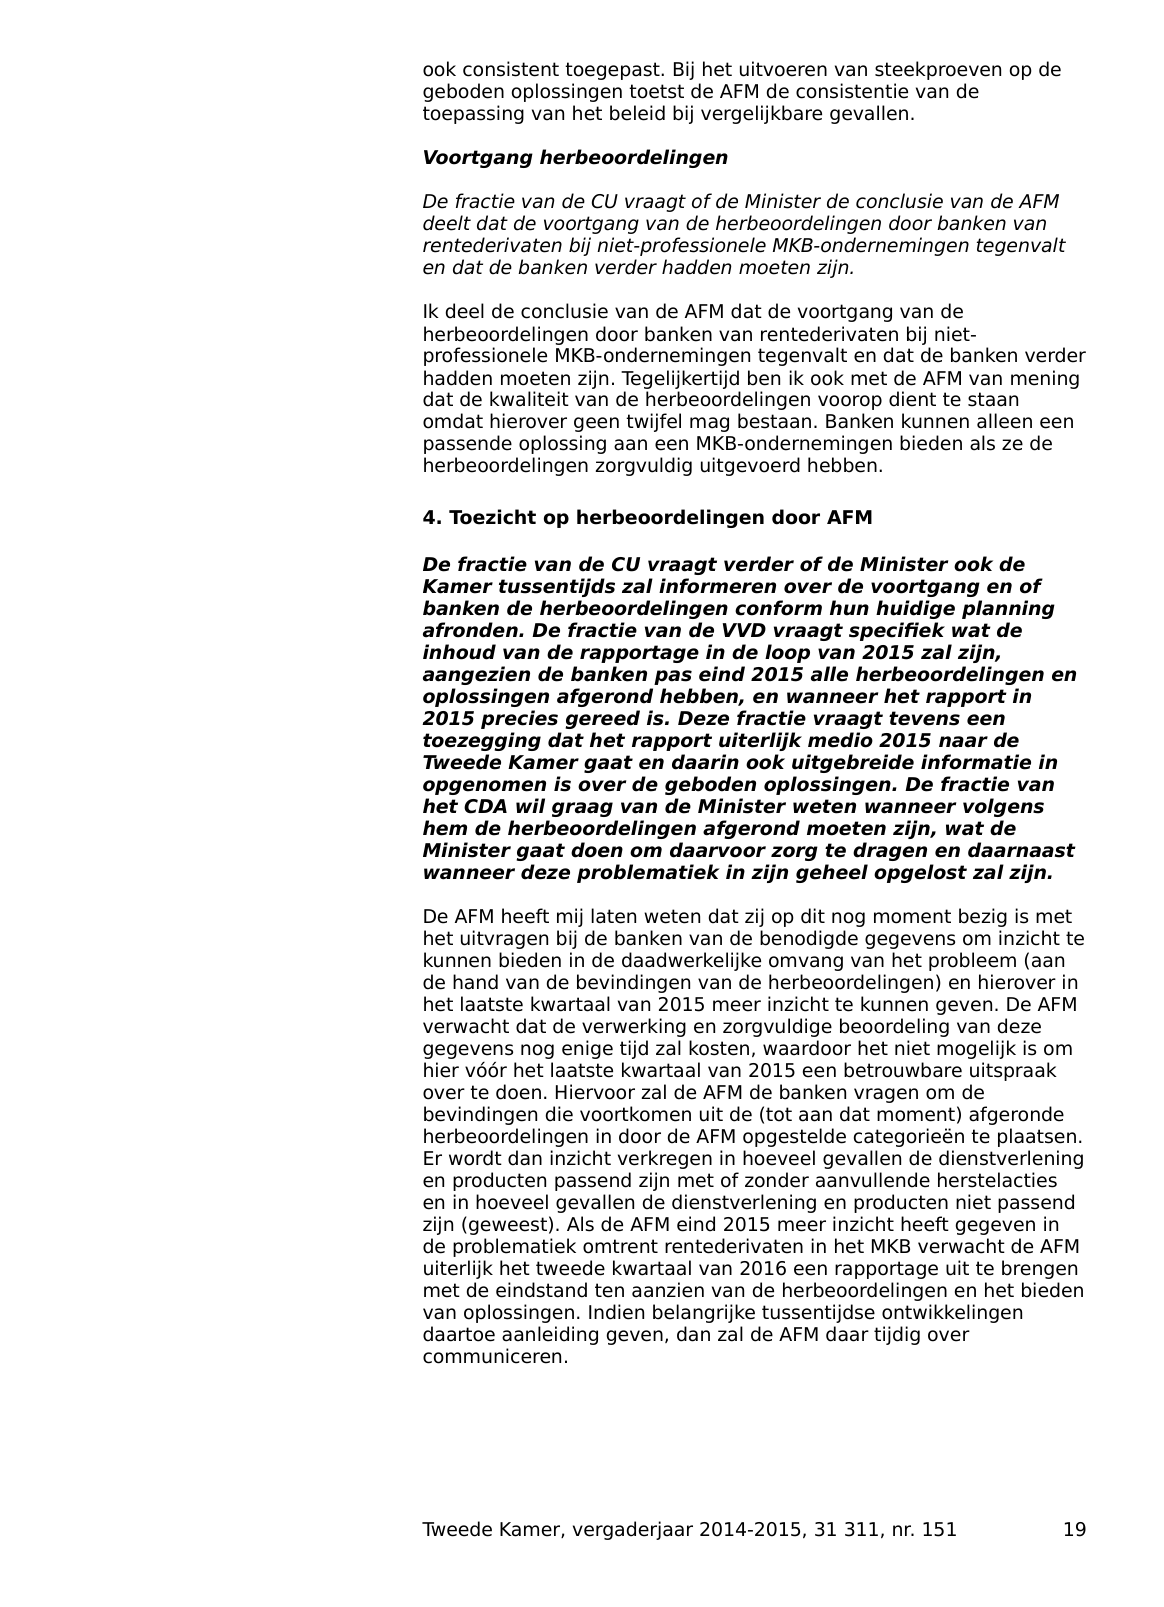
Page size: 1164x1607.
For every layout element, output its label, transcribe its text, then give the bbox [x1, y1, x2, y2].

text De fractie van de CU vraagt verder of de Minister ook de Kamer tussentijds zal informeren over de voortgang en of banken de herbeoordelingen conform hun huidige planning afronden. De fractie van de VVD vraagt specifiek wat de inhoud van de rapportage in de loop van 2015 zal zijn, aangezien de banken pas eind 2015 alle herbeoordelingen en oplossingen afgerond hebben, en wanneer het rapport in 2015 precies gereed is. Deze fractie vraagt tevens een toezegging dat het rapport uiterlijk medio 2015 naar de Tweede Kamer gaat en daarin ook uitgebreide informatie in opgenomen is over de geboden oplossingen. De fractie van het CDA wil graag van de Minister weten wanneer volgens hem de herbeoordelingen afgerond moeten zijn, wat de Minister gaat doen om daarvoor zorg te dragen en daarnaast wanneer deze problematiek in zijn geheel opgelost zal zijn. [422, 554, 1087, 884]
text ook consistent toegepast. Bij het uitvoeren van steekproeven op de geboden oplossingen toetst de AFM de consistentie van de toepassing van het beleid bij vergelijkbare gevallen. [422, 59, 1087, 125]
text Ik deel de conclusie van de AFM dat de voortgang van de herbeoordelingen door banken van rentederivaten bij niet-professionele MKB-ondernemingen tegenvalt en dat de banken verder hadden moeten zijn. Tegelijkertijd ben ik ook met de AFM van mening dat de kwaliteit van de herbeoordelingen voorop dient te staan omdat hierover geen twijfel mag bestaan. Banken kunnen alleen een passende oplossing aan een MKB-ondernemingen bieden als ze de herbeoordelingen zorgvuldig uitgevoerd hebben. [422, 301, 1087, 477]
text De fractie van de CU vraagt of de Minister de conclusie van de AFM deelt dat de voortgang van de herbeoordelingen door banken van rentederivaten bij niet-professionele MKB-ondernemingen tegenvalt en dat de banken verder hadden moeten zijn. [422, 191, 1087, 279]
subtitle 4. Toezicht op herbeoordelingen door AFM [422, 507, 1087, 529]
subtitle Voortgang herbeoordelingen [422, 147, 1087, 169]
text De AFM heeft mij laten weten dat zij op dit nog moment bezig is met het uitvragen bij de banken van de benodigde gegevens om inzicht te kunnen bieden in de daadwerkelijke omvang van het probleem (aan de hand van de bevindingen van de herbeoordelingen) en hierover in het laatste kwartaal van 2015 meer inzicht te kunnen geven. De AFM verwacht dat de verwerking en zorgvuldige beoordeling van deze gegevens nog enige tijd zal kosten, waardoor het niet mogelijk is om hier vóór het laatste kwartaal van 2015 een betrouwbare uitspraak over te doen. Hiervoor zal de AFM de banken vragen om de bevindingen die voortkomen uit de (tot aan dat moment) afgeronde herbeoordelingen in door de AFM opgestelde categorieën te plaatsen. Er wordt dan inzicht verkregen in hoeveel gevallen de dienstverlening en producten passend zijn met of zonder aanvullende herstelacties en in hoeveel gevallen de dienstverlening en producten niet passend zijn (geweest). Als de AFM eind 2015 meer inzicht heeft gegeven in de problematiek omtrent rentederivaten in het MKB verwacht de AFM uiterlijk het tweede kwartaal van 2016 een rapportage uit te brengen met de eindstand ten aanzien van de herbeoordelingen en het bieden van oplossingen. Indien belangrijke tussentijdse ontwikkelingen daartoe aanleiding geven, dan zal de AFM daar tijdig over communiceren. [422, 906, 1087, 1368]
